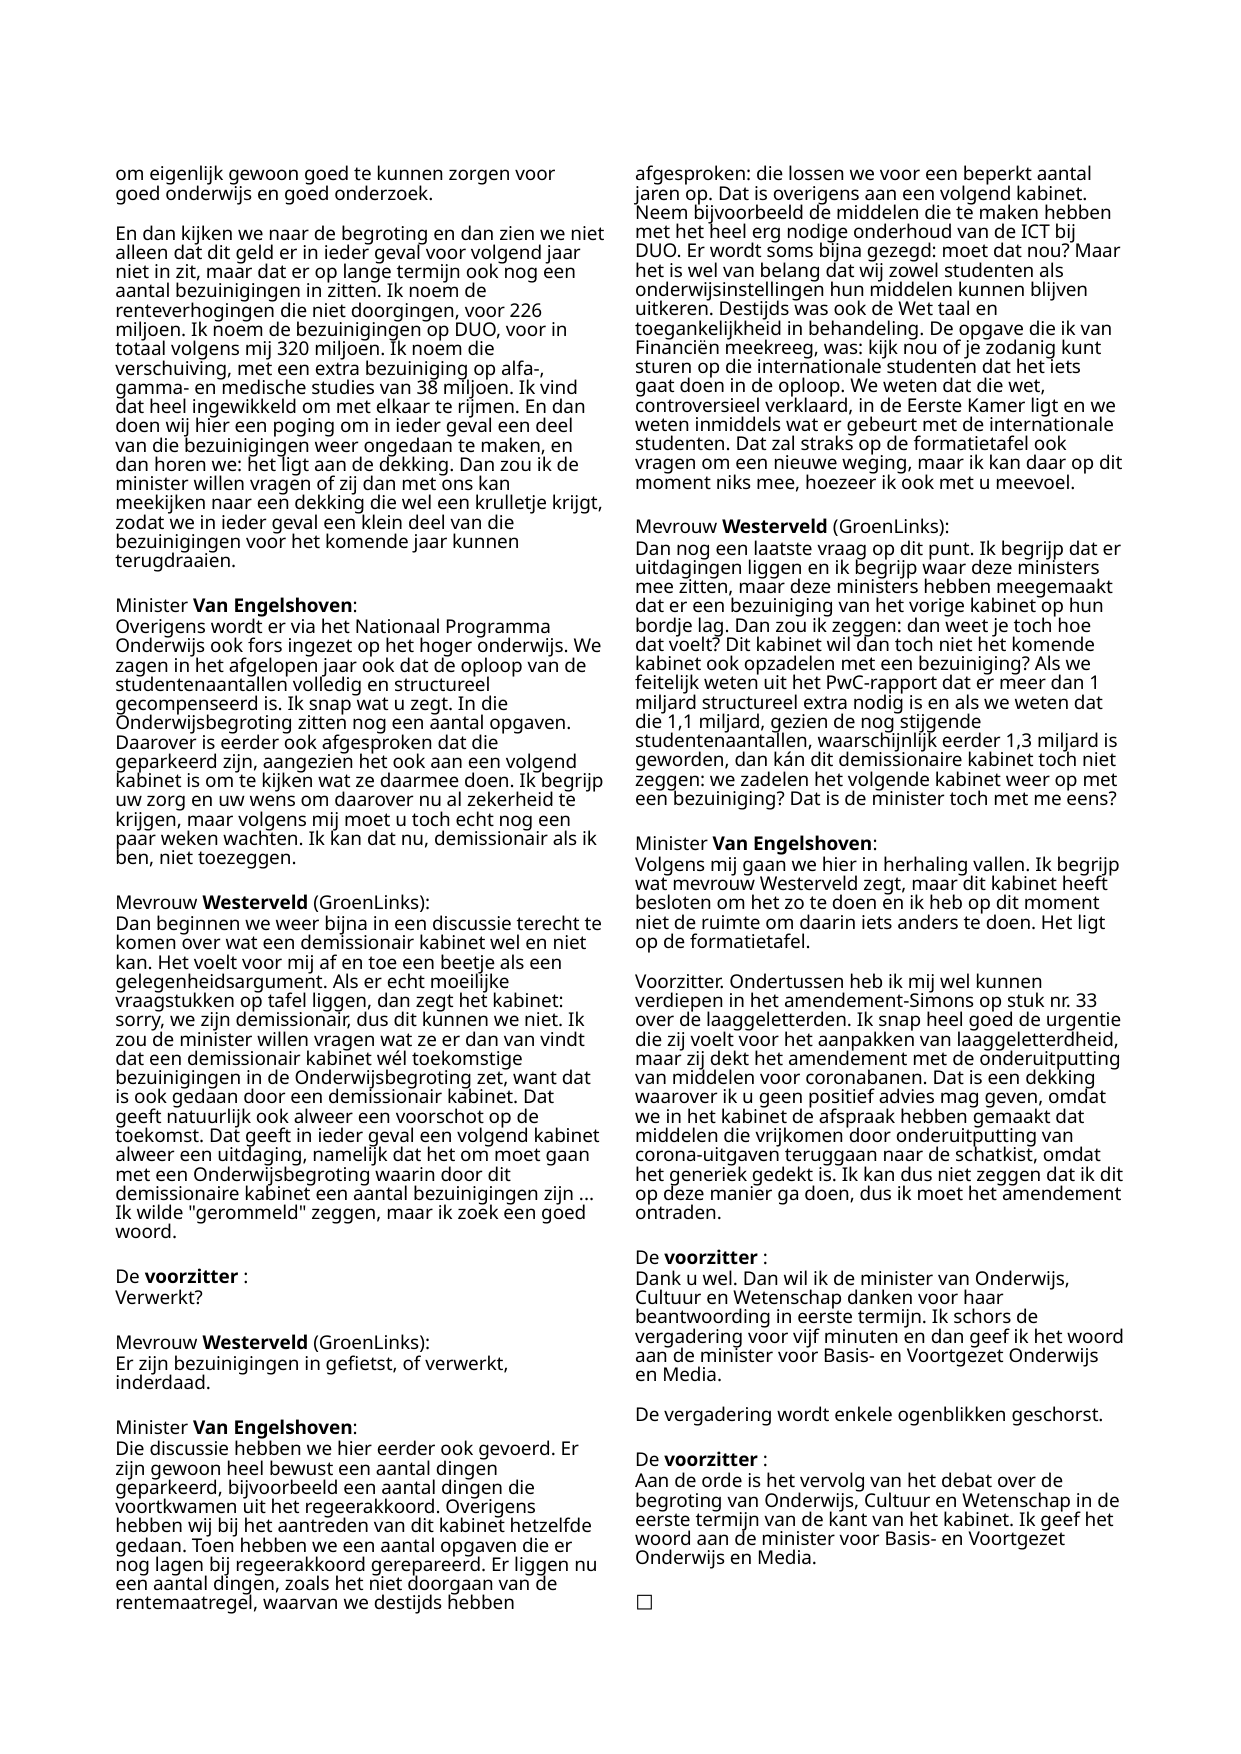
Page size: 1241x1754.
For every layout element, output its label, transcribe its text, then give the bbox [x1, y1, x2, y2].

text Mevrouw Westerveld (GroenLinks): [635, 514, 1125, 539]
text Mevrouw Westerveld (GroenLinks): [115, 889, 605, 915]
text Minister Van Engelshoven: [115, 592, 605, 618]
text Er zijn bezuinigingen in gefietst, of verwerkt, inderdaad. [115, 1355, 605, 1394]
text Minister Van Engelshoven: [115, 1414, 605, 1440]
text De voorzitter : [635, 1447, 1125, 1472]
text Mevrouw Westerveld (GroenLinks): [115, 1329, 605, 1355]
text Dan beginnen we weer bijna in een discussie terecht te komen over wat een demissionair kabinet wel en niet kan. Het voelt voor mij af en toe een beetje als een gelegenheidsargument. Als er echt moeilijke vraagstukken op tafel liggen, dan zegt het kabinet: sorry, we zijn demissionair, dus dit kunnen we niet. Ik zou de minister willen vragen wat ze er dan van vindt dat een demissionair kabinet wél toekomstige bezuinigingen in de Onderwijsbegroting zet, want dat is ook gedaan door een demissionair kabinet. Dat geeft natuurlijk ook alweer een voorschot op de toekomst. Dat geeft in ieder geval een volgend kabinet alweer een uitdaging, namelijk dat het om moet gaan met een Onderwijsbegroting waarin door dit demissionaire kabinet een aantal bezuinigingen zijn ... Ik wilde "gerommeld" zeggen, maar ik zoek een goed woord. [115, 915, 605, 1243]
text ⬜ [635, 1589, 1125, 1615]
text Volgens mij gaan we hier in herhaling vallen. Ik begrijp wat mevrouw Westerveld zegt, maar dit kabinet heeft besloten om het zo te doen en ik heb op dit moment niet de ruimte om daarin iets anders te doen. Het ligt op de formatietafel. [635, 856, 1125, 952]
text Die discussie hebben we hier eerder ook gevoerd. Er zijn gewoon heel bewust een aantal dingen geparkeerd, bijvoorbeeld een aantal dingen die voortkwamen uit het regeerakkoord. Overigens hebben wij bij het aantreden van dit kabinet hetzelfde gedaan. Toen hebben we een aantal opgaven die er nog lagen bij regeerakkoord gerepareerd. Er liggen nu een aantal dingen, zoals het niet doorgaan van de rentemaatregel, waarvan we destijds hebben [115, 1440, 605, 1614]
text Verwerkt? [115, 1289, 605, 1308]
text Voorzitter. Ondertussen heb ik mij wel kunnen verdiepen in het amendement-Simons op stuk nr. 33 over de laaggeletterden. Ik snap heel goed de urgentie die zij voelt voor het aanpakken van laaggeletterdheid, maar zij dekt het amendement met de onderuitputting van middelen voor coronabanen. Dat is een dekking waarover ik u geen positief advies mag geven, omdat we in het kabinet de afspraak hebben gemaakt dat middelen die vrijkomen door onderuitputting van corona-uitgaven teruggaan naar de schatkist, omdat het generiek gedekt is. Ik kan dus niet zeggen dat ik dit op deze manier ga doen, dus ik moet het amendement ontraden. [635, 973, 1125, 1223]
text En dan kijken we naar de begroting en dan zien we niet alleen dat dit geld er in ieder geval voor volgend jaar niet in zit, maar dat er op lange termijn ook nog een aantal bezuinigingen in zitten. Ik noem de renteverhogingen die niet doorgingen, voor 226 miljoen. Ik noem de bezuinigingen op DUO, voor in totaal volgens mij 320 miljoen. Ik noem die verschuiving, met een extra bezuiniging op alfa-, gamma- en medische studies van 38 miljoen. Ik vind dat heel ingewikkeld om met elkaar te rijmen. En dan doen wij hier een poging om in ieder geval een deel van die bezuinigingen weer ongedaan te maken, en dan horen we: het ligt aan de dekking. Dan zou ik de minister willen vragen of zij dan met ons kan meekijken naar een dekking die wel een krulletje krijgt, zodat we in ieder geval een klein deel van die bezuinigingen voor het komende jaar kunnen terugdraaien. [115, 224, 605, 571]
text Dan nog een laatste vraag op dit punt. Ik begrijp dat er uitdagingen liggen en ik begrijp waar deze ministers mee zitten, maar deze ministers hebben meegemaakt dat er een bezuiniging van het vorige kabinet op hun bordje lag. Dan zou ik zeggen: dan weet je toch hoe dat voelt? Dit kabinet wil dan toch niet het komende kabinet ook opzadelen met een bezuiniging? Als we feitelijk weten uit het PwC-rapport dat er meer dan 1 miljard structureel extra nodig is en als we weten dat die 1,1 miljard, gezien de nog stijgende studentenaantallen, waarschijnlijk eerder 1,3 miljard is geworden, dan kán dit demissionaire kabinet toch niet zeggen: we zadelen het volgende kabinet weer op met een bezuiniging? Dat is de minister toch met me eens? [635, 539, 1125, 809]
text De voorzitter : [635, 1244, 1125, 1270]
text De voorzitter : [115, 1263, 605, 1289]
text Overigens wordt er via het Nationaal Programma Onderwijs ook fors ingezet op het hoger onderwijs. We zagen in het afgelopen jaar ook dat de oploop van de studentenaantallen volledig en structureel gecompenseerd is. Ik snap wat u zegt. In die Onderwijsbegroting zitten nog een aantal opgaven. Daarover is eerder ook afgesproken dat die geparkeerd zijn, aangezien het ook aan een volgend kabinet is om te kijken wat ze daarmee doen. Ik begrijp uw zorg en uw wens om daarover nu al zekerheid te krijgen, maar volgens mij moet u toch echt nog een paar weken wachten. Ik kan dat nu, demissionair als ik ben, niet toezeggen. [115, 618, 605, 868]
text Minister Van Engelshoven: [635, 830, 1125, 856]
text om eigenlijk gewoon goed te kunnen zorgen voor goed onderwijs en goed onderzoek. [115, 165, 605, 204]
text Dank u wel. Dan wil ik de minister van Onderwijs, Cultuur en Wetenschap danken voor haar beantwoording in eerste termijn. Ik schors de vergadering voor vijf minuten en dan geef ik het woord aan de minister voor Basis- en Voortgezet Onderwijs en Media. [635, 1270, 1125, 1386]
text Aan de orde is het vervolg van het debat over de begroting van Onderwijs, Cultuur en Wetenschap in de eerste termijn van de kant van het kabinet. Ik geef het woord aan de minister voor Basis- en Voortgezet Onderwijs en Media. [635, 1472, 1125, 1569]
text afgesproken: die lossen we voor een beperkt aantal jaren op. Dat is overigens aan een volgend kabinet. Neem bijvoorbeeld de middelen die te maken hebben met het heel erg nodige onderhoud van de ICT bij DUO. Er wordt soms bijna gezegd: moet dat nou? Maar het is wel van belang dat wij zowel studenten als onderwijsinstellingen hun middelen kunnen blijven uitkeren. Destijds was ook de Wet taal en toegankelijkheid in behandeling. De opgave die ik van Financiën meekreeg, was: kijk nou of je zodanig kunt sturen op die internationale studenten dat het iets gaat doen in de oploop. We weten dat die wet, controversieel verklaard, in de Eerste Kamer ligt en we weten inmiddels wat er gebeurt met de internationale studenten. Dat zal straks op de formatietafel ook vragen om een nieuwe weging, maar ik kan daar op dit moment niks mee, hoezeer ik ook met u meevoel. [635, 165, 1125, 493]
text De vergadering wordt enkele ogenblikken geschorst. [635, 1406, 1125, 1426]
